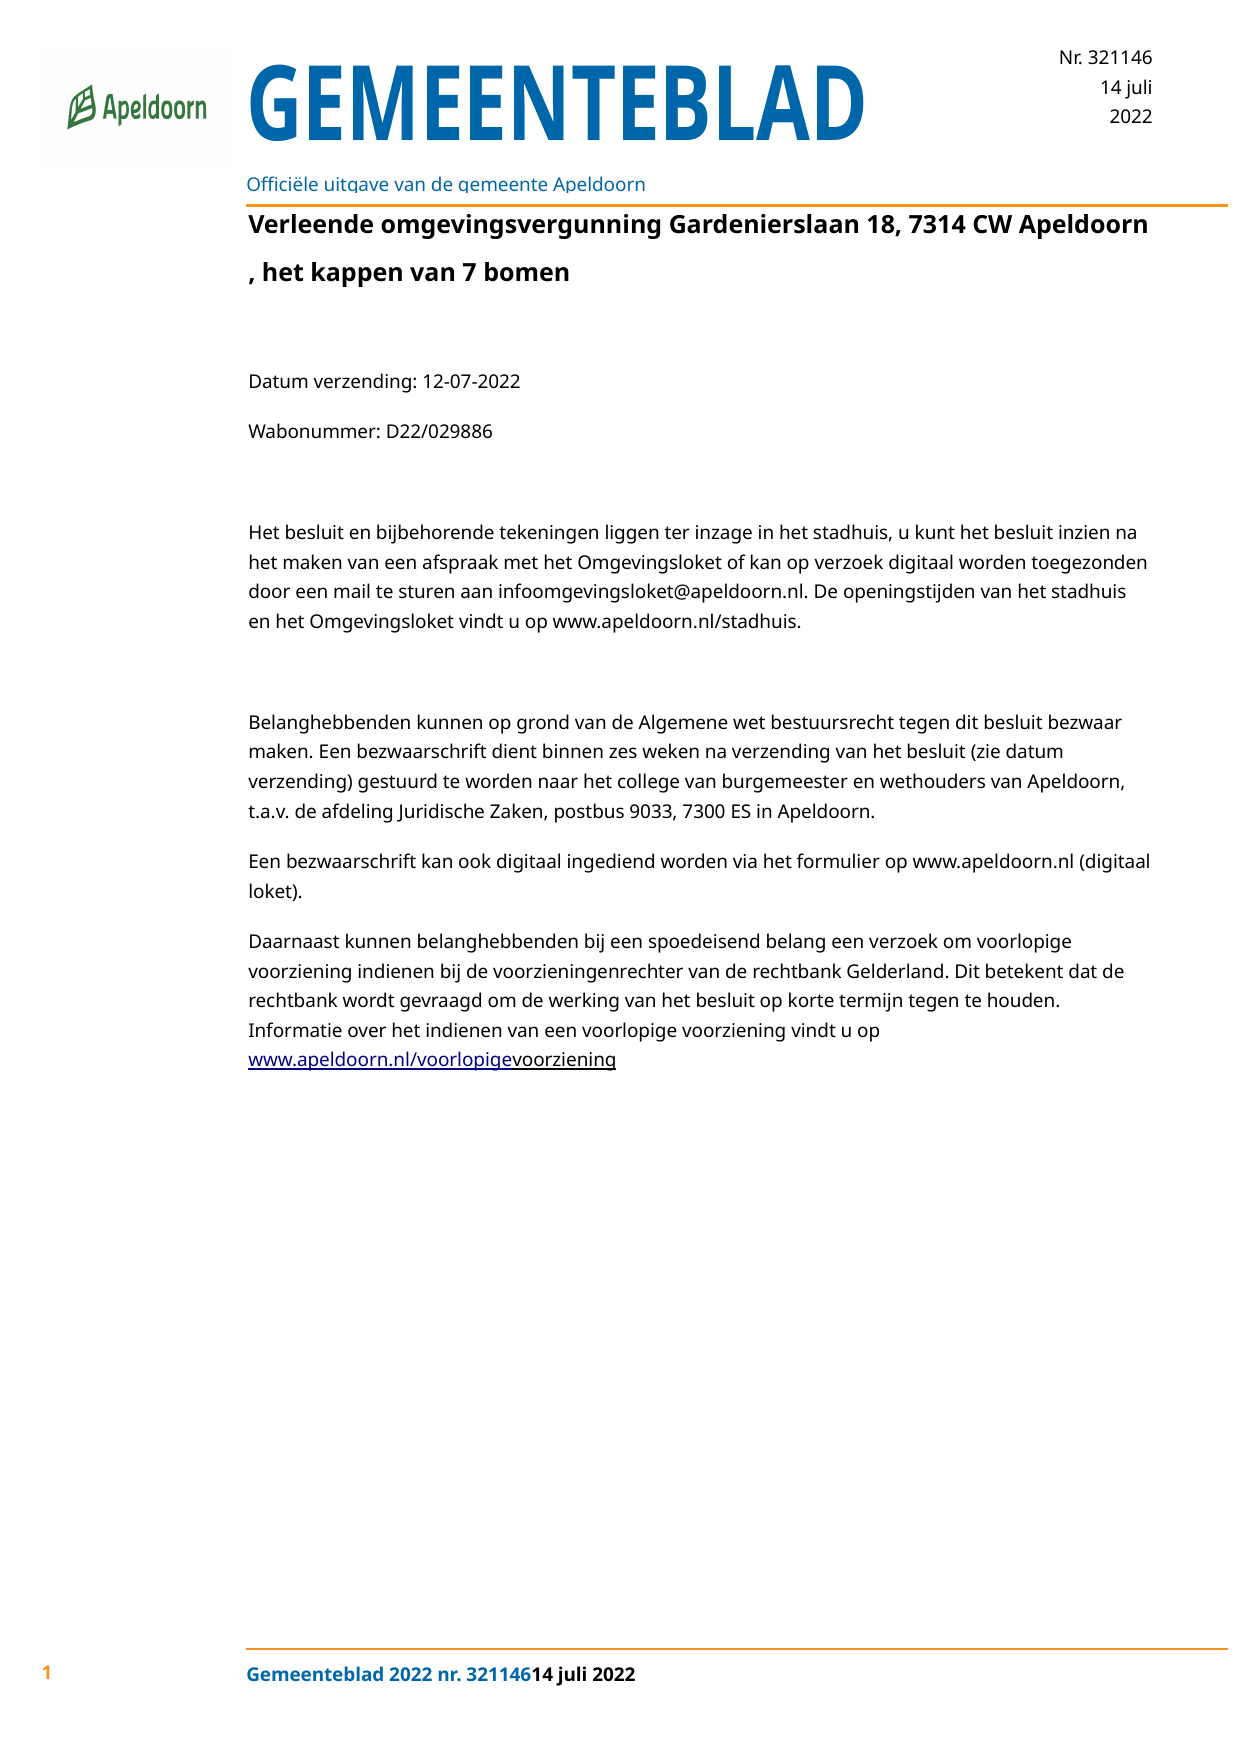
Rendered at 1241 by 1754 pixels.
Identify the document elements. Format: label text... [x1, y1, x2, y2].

text Het besluit en bijbehorende tekeningen liggen ter inzage in het stadhuis, u kunt het besluit inzien na het maken van een afspraak met het Omgevingsloket of kan op verzoek digitaal worden toegezonden door een mail te sturen aan infoomgevingsloket@apeldoorn.nl. De openingstijden van het stadhuis en het Omgevingsloket vindt u op www.apeldoorn.nl/stadhuis. [248, 519, 1152, 634]
text Datum verzending: 12-07-2022 [248, 368, 1152, 394]
picture [41, 47, 231, 172]
text Een bezwaarschrift kan ook digitaal ingediend worden via het formulier op www.apeldoorn.nl (digitaal loket). [248, 848, 1152, 904]
text Belanghebbenden kunnen op grond van de Algemene wet bestuursrecht tegen dit besluit bezwaar maken. Een bezwaarschrift dient binnen zes weken na verzending van het besluit (zie datum verzending) gestuurd te worden naar het college van burgemeester en wethouders van Apeldoorn, t.a.v. de afdeling Juridische Zaken, postbus 9033, 7300 ES in Apeldoorn. [248, 709, 1152, 824]
text Verleende omgevingsvergunning Gardenierslaan 18, 7314 CW Apeldoorn , het kappen van 7 bomen [248, 207, 1152, 288]
text Wabonummer: D22/029886 [248, 419, 1152, 444]
text Daarnaast kunnen belanghebbenden bij een spoedeisend belang een verzoek om voorlopige voorziening indienen bij de voorzieningenrechter van de rechtbank Gelderland. Dit betekent dat de rechtbank wordt gevraagd om de werking van het besluit op korte termijn tegen te houden. Informatie over het indienen van een voorlopige voorziening vindt u op www.apeldoorn.nl/voorlopigevoorziening [248, 928, 1152, 1072]
